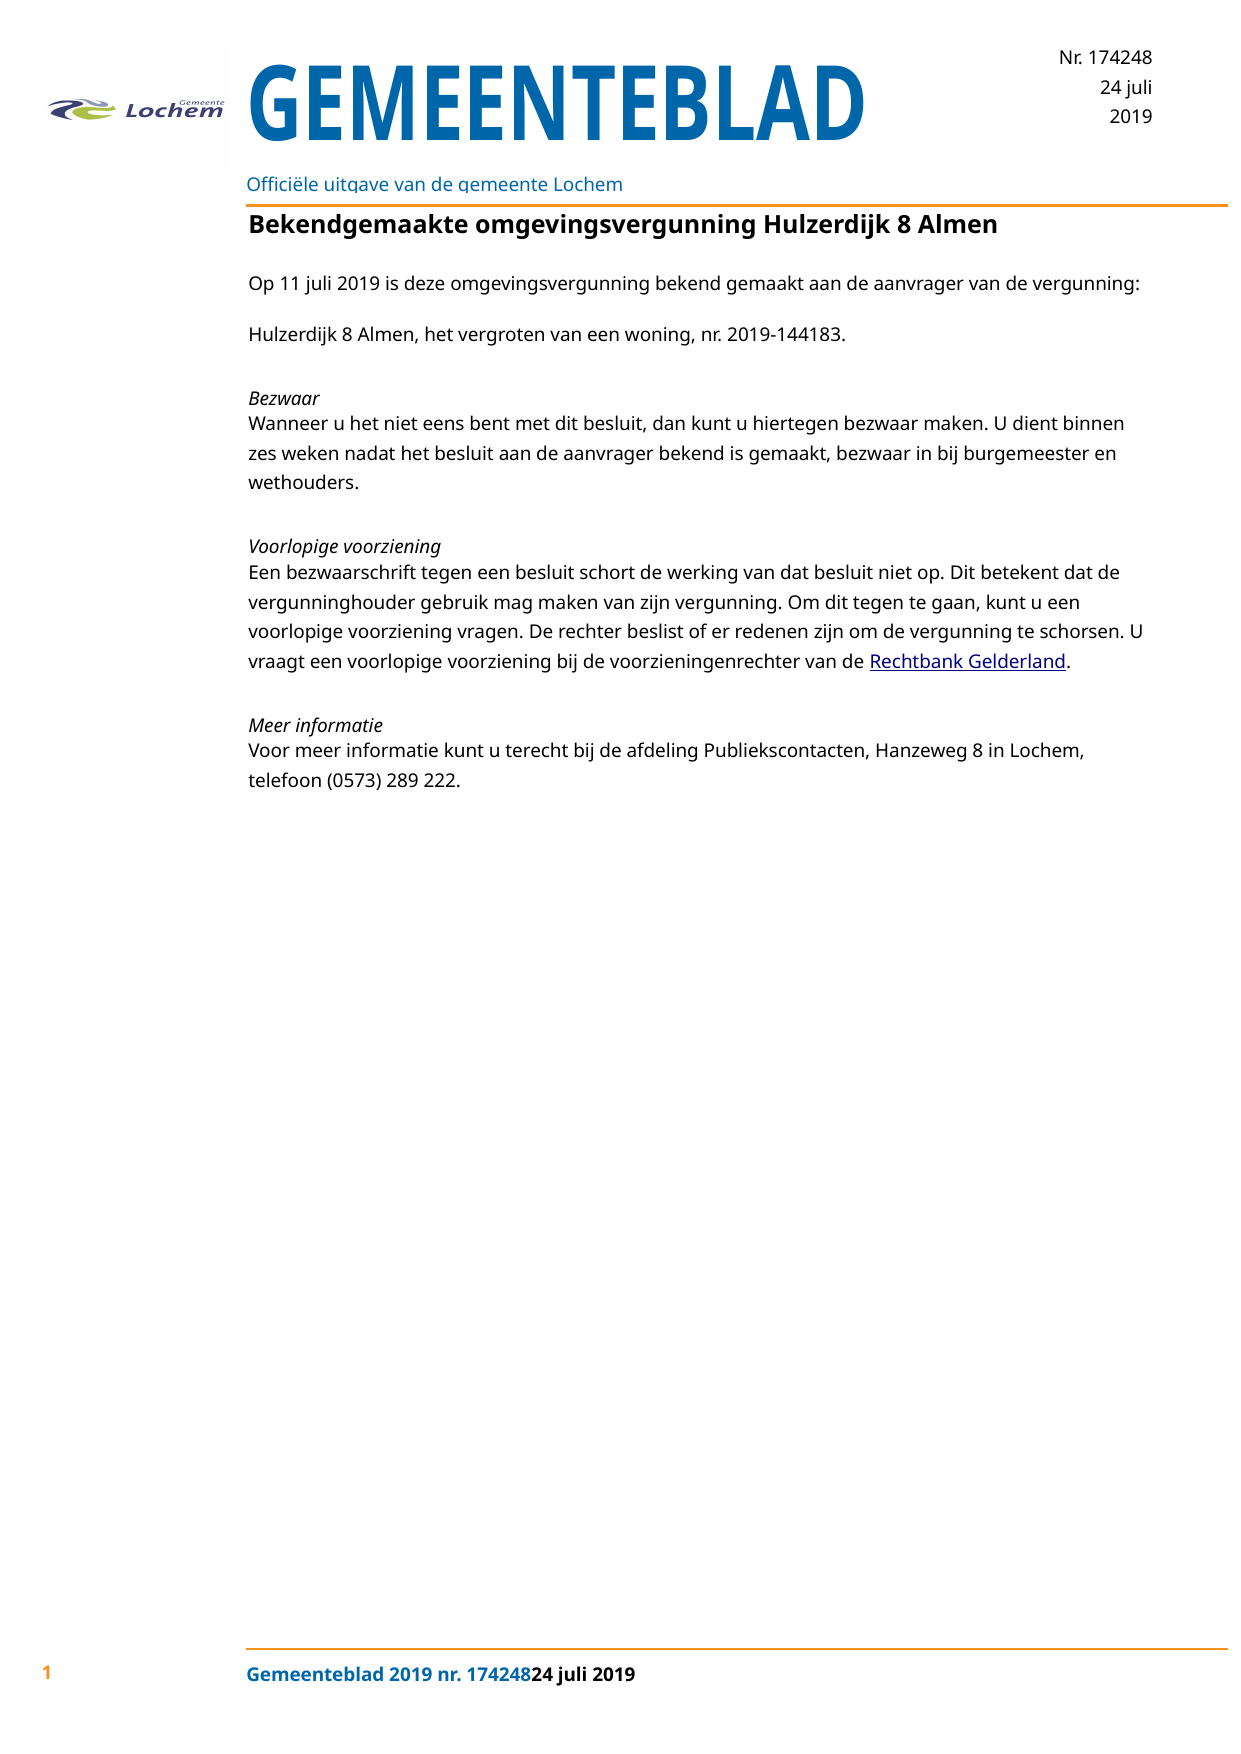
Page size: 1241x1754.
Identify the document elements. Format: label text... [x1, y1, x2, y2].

text Hulzerdijk 8 Almen, het vergroten van een woning, nr. 2019-144183. [248, 321, 1152, 346]
text Voor meer informatie kunt u terecht bij de afdeling Publiekscontacten, Hanzeweg 8 in Lochem, telefoon (0573) 289 222. [248, 738, 1152, 793]
text Wanneer u het niet eens bent met dit besluit, dan kunt u hiertegen bezwaar maken. U dient binnen zes weken nadat het besluit aan de aanvrager bekend is gemaakt, bezwaar in bij burgemeester en wethouders. [248, 410, 1152, 495]
text Op 11 juli 2019 is deze omgevingsvergunning bekend gemaakt aan de aanvrager van de vergunning: [248, 270, 1152, 296]
text Meer informatie [248, 712, 1152, 738]
text Bezwaar [248, 385, 1152, 410]
text Een bezwaarschrift tegen een besluit schort de werking van dat besluit niet op. Dit betekent dat de vergunninghouder gebruik mag maken van zijn vergunning. Om dit tegen te gaan, kunt u een voorlopige voorziening vragen. De rechter beslist of er redenen zijn om de vergunning te schorsen. U vraagt een voorlopige voorziening bij de voorzieningenrechter van de Rechtbank Gelderland. [248, 559, 1152, 674]
picture [41, 47, 231, 172]
text Bekendgemaakte omgevingsvergunning Hulzerdijk 8 Almen [248, 207, 1152, 241]
text Voorlopige voorziening [248, 533, 1152, 559]
